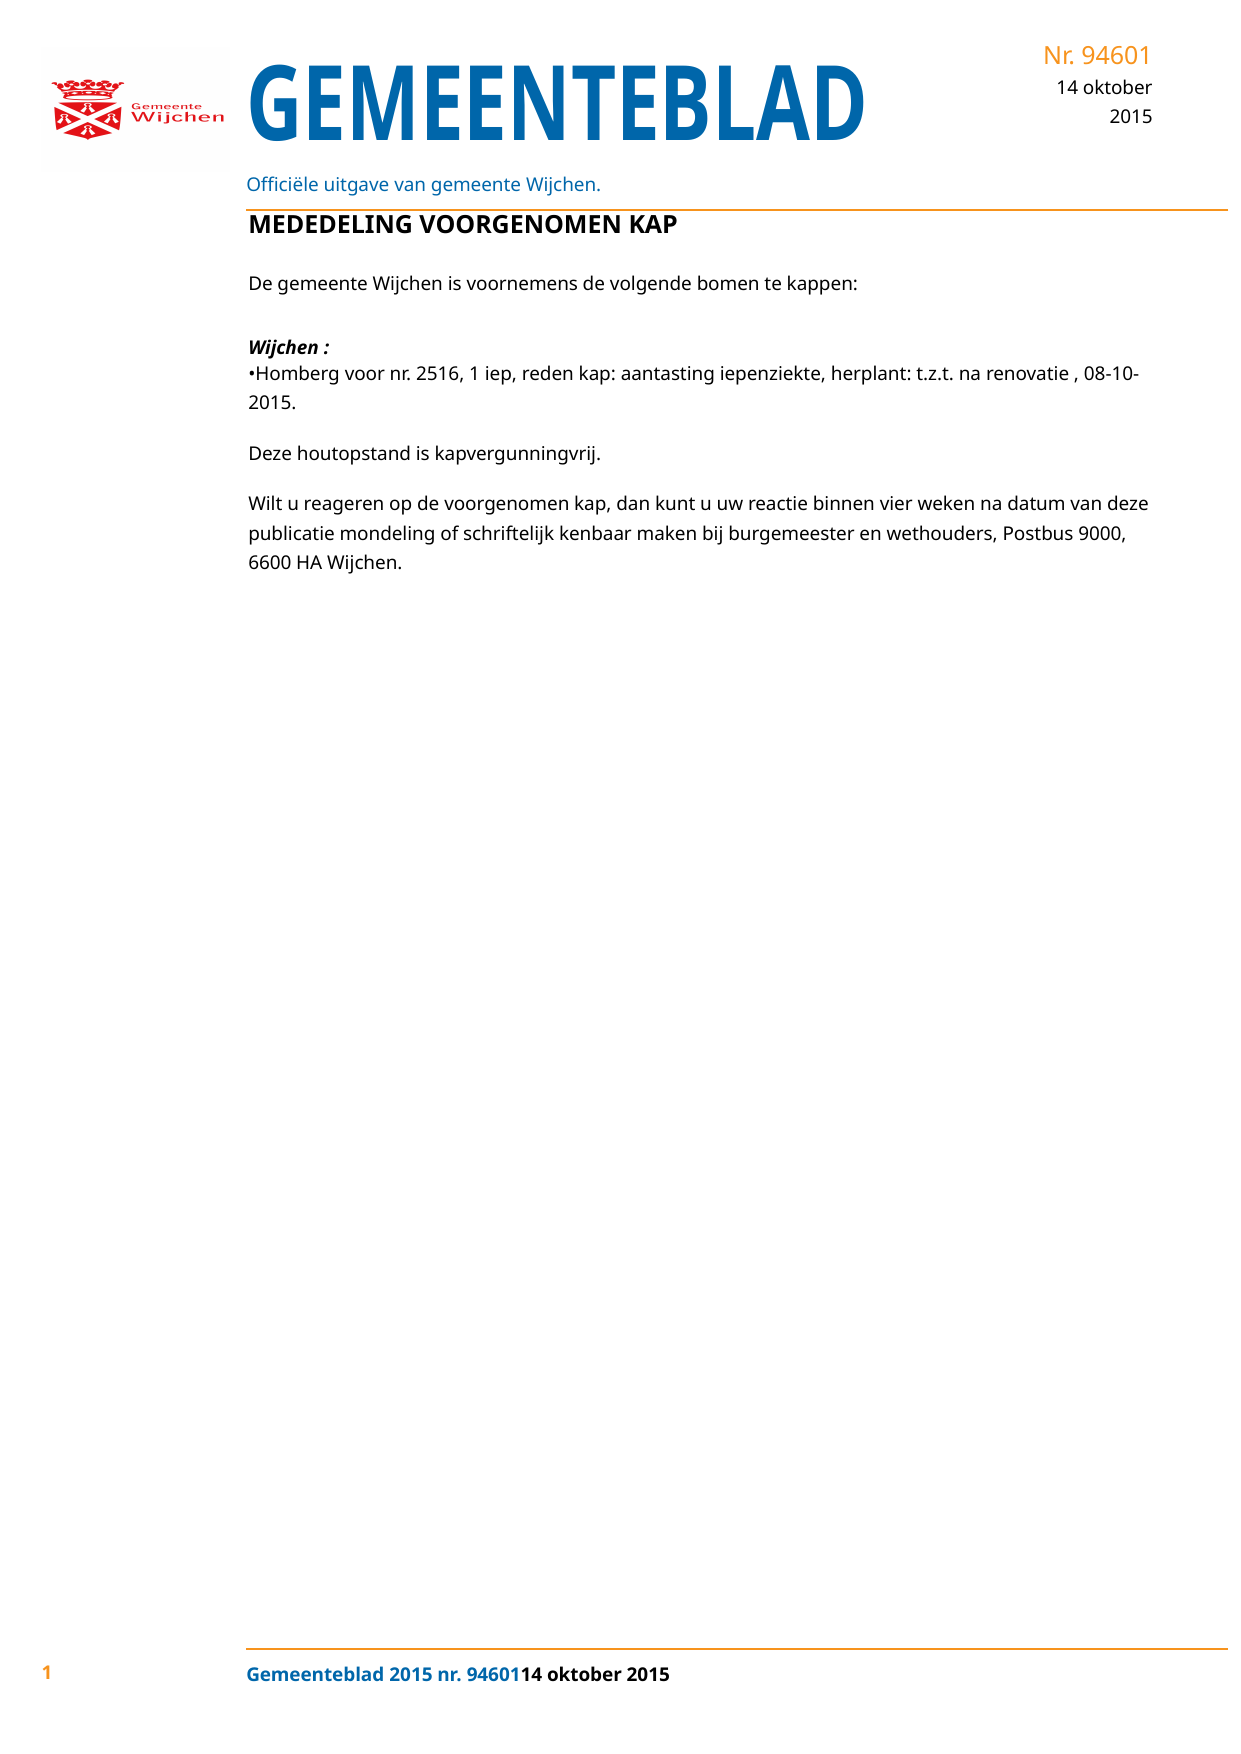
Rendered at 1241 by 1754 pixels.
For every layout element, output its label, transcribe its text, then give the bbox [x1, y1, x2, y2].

text De gemeente Wijchen is voornemens de volgende bomen te kappen: [248, 270, 1152, 296]
text Wilt u reageren op de voorgenomen kap, dan kunt u uw reactie binnen vier weken na datum van deze publicatie mondeling of schriftelijk kenbaar maken bij burgemeester en wethouders, Postbus 9000, 6600 HA Wijchen. [248, 490, 1152, 575]
text MEDEDELING VOORGENOMEN KAP [248, 211, 1152, 241]
picture [41, 47, 231, 172]
text Deze houtopstand is kapvergunningvrij. [248, 440, 1152, 466]
text Wijchen : [248, 334, 1152, 360]
text •Homberg voor nr. 2516, 1 iep, reden kap: aantasting iepenziekte, herplant: t.z.t. na renovatie , 08-10-2015. [248, 360, 1152, 415]
